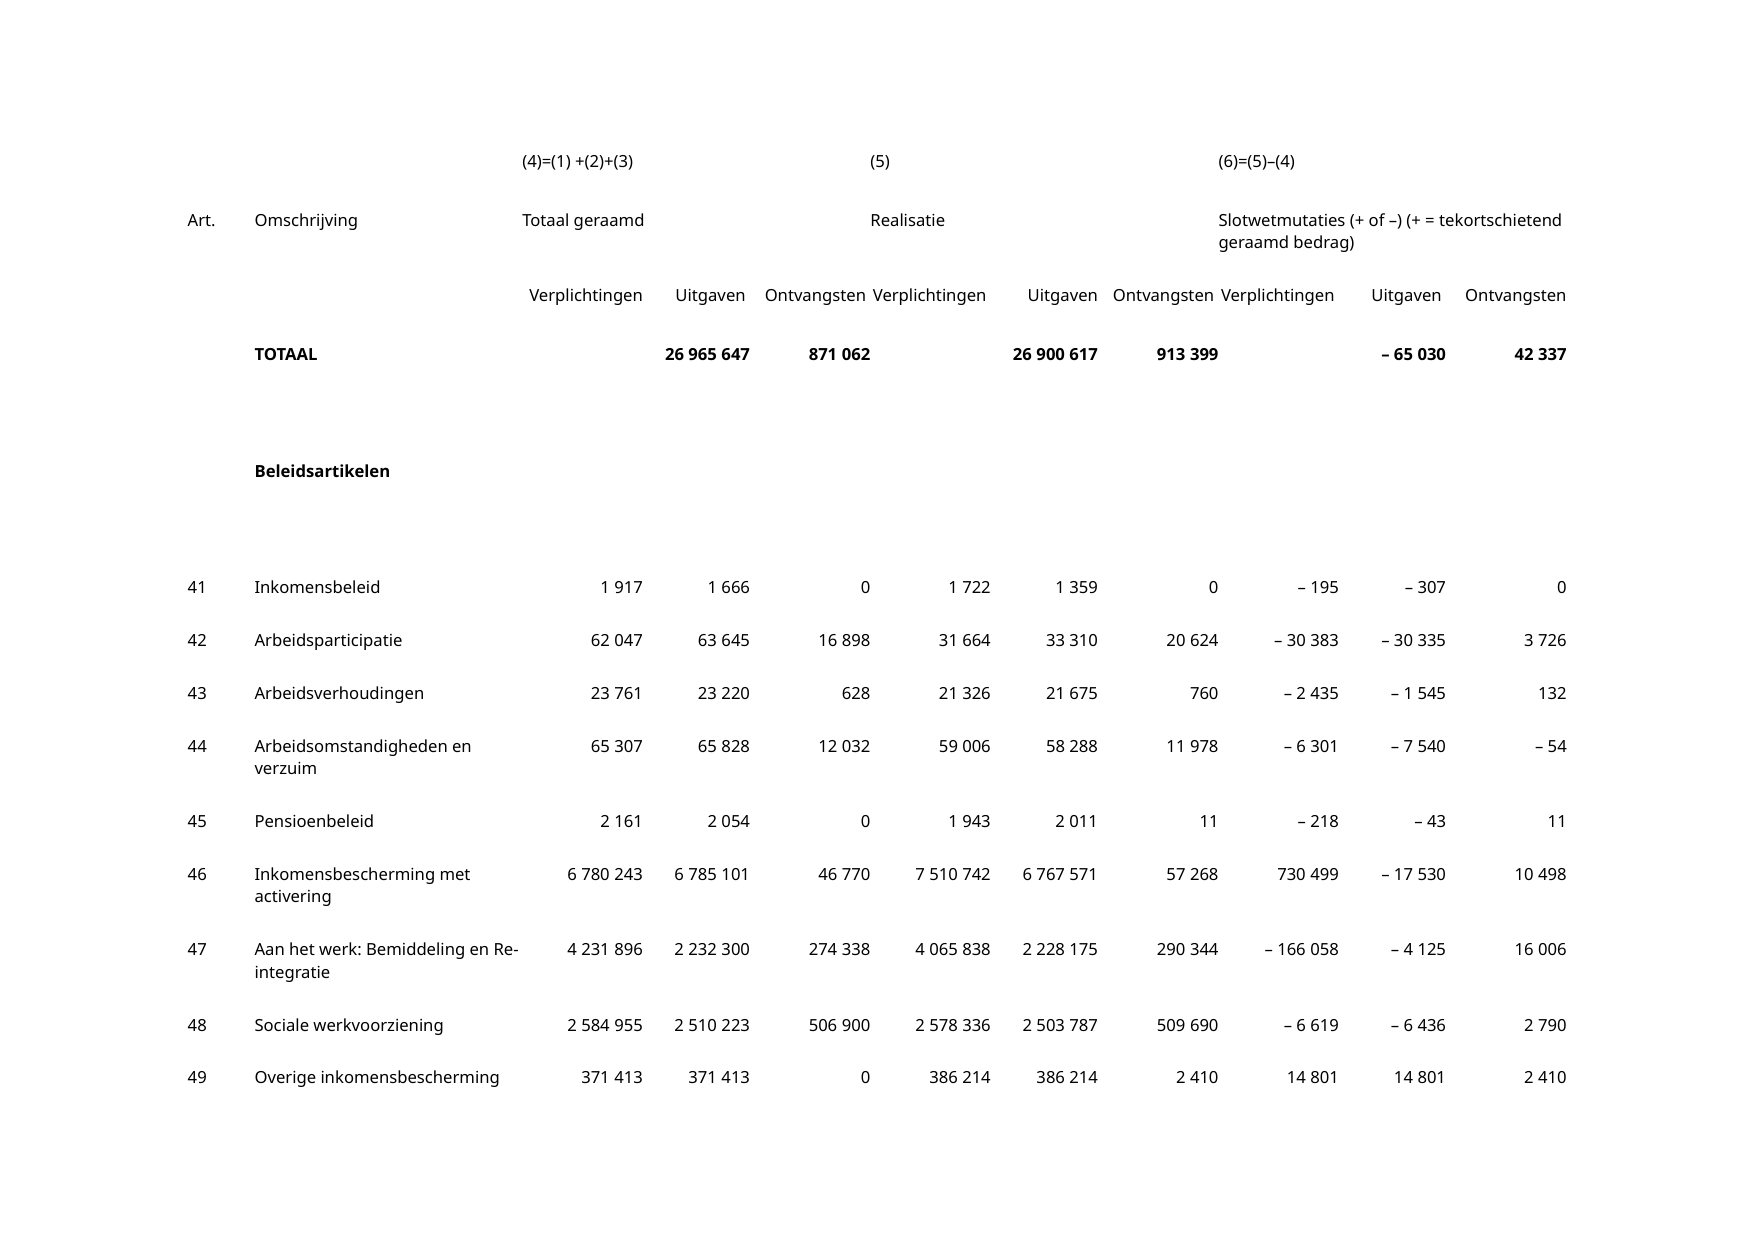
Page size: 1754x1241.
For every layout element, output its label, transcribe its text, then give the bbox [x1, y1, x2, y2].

table_cell 2 228 175 [991, 938, 1098, 1013]
table_cell 49 [188, 1066, 254, 1088]
table_cell [643, 518, 750, 576]
table_cell 26 965 647 [643, 342, 750, 401]
table_cell – 30 383 [1218, 629, 1339, 681]
table_cell 16 006 [1446, 938, 1566, 1013]
table_cell [1218, 459, 1339, 518]
table_cell 0 [1446, 576, 1566, 629]
table_cell [522, 342, 643, 401]
table_header [254, 150, 522, 208]
table_cell – 195 [1218, 576, 1339, 629]
table_header (5) [870, 150, 1218, 208]
table_cell [1218, 518, 1339, 576]
table_cell [188, 284, 254, 342]
table_cell [991, 518, 1098, 576]
table_cell [870, 518, 991, 576]
table_cell 6 780 243 [522, 862, 643, 938]
table_cell 10 498 [1446, 862, 1566, 938]
table_cell [188, 401, 254, 459]
table_cell [870, 342, 991, 401]
table_cell [750, 518, 870, 576]
table_cell 43 [188, 681, 254, 734]
table_cell 12 032 [750, 734, 870, 809]
table_cell 6 785 101 [643, 862, 750, 938]
table_cell 1 666 [643, 576, 750, 629]
table_cell Realisatie [870, 209, 1218, 284]
table_cell [1218, 342, 1339, 401]
table_cell Inkomensbeleid [254, 576, 522, 629]
table_cell Uitgaven [1339, 284, 1446, 342]
table_cell 21 326 [870, 681, 991, 734]
table_cell 2 161 [522, 810, 643, 862]
table_cell – 30 335 [1339, 629, 1446, 681]
table_cell 0 [750, 576, 870, 629]
table_cell 6 767 571 [991, 862, 1098, 938]
table_cell 274 338 [750, 938, 870, 1013]
table_cell [1098, 401, 1218, 459]
table_cell 2 503 787 [991, 1013, 1098, 1066]
table_cell [254, 284, 522, 342]
table_cell [188, 342, 254, 401]
table_cell Totaal geraamd [522, 209, 870, 284]
table_cell Sociale werkvoorziening [254, 1013, 522, 1066]
table_cell Ontvangsten [1098, 284, 1218, 342]
table_cell 760 [1098, 681, 1218, 734]
table_cell 11 [1098, 810, 1218, 862]
table_cell 290 344 [1098, 938, 1218, 1013]
table_cell 16 898 [750, 629, 870, 681]
table_cell 1 359 [991, 576, 1098, 629]
table_cell 14 801 [1339, 1066, 1446, 1088]
table_cell 33 310 [991, 629, 1098, 681]
table_cell – 7 540 [1339, 734, 1446, 809]
table_cell 506 900 [750, 1013, 870, 1066]
table_cell – 17 530 [1339, 862, 1446, 938]
table_cell Aan het werk: Bemiddeling en Re-integratie [254, 938, 522, 1013]
table_cell – 6 301 [1218, 734, 1339, 809]
table_cell 386 214 [991, 1066, 1098, 1088]
table_cell [750, 459, 870, 518]
table_cell 2 584 955 [522, 1013, 643, 1066]
table_cell 371 413 [522, 1066, 643, 1088]
table_cell – 307 [1339, 576, 1446, 629]
table_cell 2 410 [1446, 1066, 1566, 1088]
table_cell 31 664 [870, 629, 991, 681]
table_cell Verplichtingen [522, 284, 643, 342]
table_cell 58 288 [991, 734, 1098, 809]
table_cell 44 [188, 734, 254, 809]
table_cell 871 062 [750, 342, 870, 401]
table_cell 2 232 300 [643, 938, 750, 1013]
table_cell [1446, 459, 1566, 518]
table_cell 2 578 336 [870, 1013, 991, 1066]
table_cell 2 790 [1446, 1013, 1566, 1066]
table_cell 371 413 [643, 1066, 750, 1088]
table_cell 0 [1098, 576, 1218, 629]
table_cell 65 307 [522, 734, 643, 809]
table_cell 59 006 [870, 734, 991, 809]
table_cell 628 [750, 681, 870, 734]
table_cell [522, 401, 643, 459]
table_cell [1218, 401, 1339, 459]
table_cell 23 761 [522, 681, 643, 734]
table_cell – 4 125 [1339, 938, 1446, 1013]
table_cell 509 690 [1098, 1013, 1218, 1066]
table_cell [991, 401, 1098, 459]
table_cell 132 [1446, 681, 1566, 734]
table_cell [254, 518, 522, 576]
table_cell 41 [188, 576, 254, 629]
table_cell 63 645 [643, 629, 750, 681]
table_cell Arbeidsverhoudingen [254, 681, 522, 734]
table_cell [254, 401, 522, 459]
table_cell 65 828 [643, 734, 750, 809]
table_cell 14 801 [1218, 1066, 1339, 1088]
table_cell 48 [188, 1013, 254, 1066]
table_cell – 6 436 [1339, 1013, 1446, 1066]
table_cell 2 410 [1098, 1066, 1218, 1088]
table_cell 42 [188, 629, 254, 681]
table_cell [643, 459, 750, 518]
table_cell 23 220 [643, 681, 750, 734]
table_cell 1 722 [870, 576, 991, 629]
table_cell 2 054 [643, 810, 750, 862]
table_cell [1339, 401, 1446, 459]
table_cell Overige inkomensbescherming [254, 1066, 522, 1088]
table_cell 57 268 [1098, 862, 1218, 938]
table_cell – 54 [1446, 734, 1566, 809]
table_cell Slotwetmutaties (+ of –) (+ = tekortschietend geraamd bedrag) [1218, 209, 1566, 284]
table_cell – 166 058 [1218, 938, 1339, 1013]
table_cell [1446, 401, 1566, 459]
table_cell Uitgaven [643, 284, 750, 342]
table_cell [750, 401, 870, 459]
table_cell 730 499 [1218, 862, 1339, 938]
table_cell [188, 518, 254, 576]
table_cell Inkomensbescherming met activering [254, 862, 522, 938]
table_cell 62 047 [522, 629, 643, 681]
table_cell 2 011 [991, 810, 1098, 862]
table_cell 47 [188, 938, 254, 1013]
table_cell [522, 518, 643, 576]
table_cell – 218 [1218, 810, 1339, 862]
table_cell 4 065 838 [870, 938, 991, 1013]
table_cell 2 510 223 [643, 1013, 750, 1066]
table_cell [1098, 518, 1218, 576]
table_cell [870, 401, 991, 459]
table_cell Art. [188, 209, 254, 284]
table_cell – 65 030 [1339, 342, 1446, 401]
table_cell TOTAAL [254, 342, 522, 401]
table_cell Omschrijving [254, 209, 522, 284]
table_cell 46 770 [750, 862, 870, 938]
table_cell Arbeidsomstandigheden en verzuim [254, 734, 522, 809]
table_cell [522, 459, 643, 518]
table_cell 20 624 [1098, 629, 1218, 681]
table_header [188, 150, 254, 208]
table_cell 11 [1446, 810, 1566, 862]
table_cell [1339, 518, 1446, 576]
table_cell 3 726 [1446, 629, 1566, 681]
table_cell 26 900 617 [991, 342, 1098, 401]
table_cell Beleidsartikelen [254, 459, 522, 518]
table_header (4)=(1) +(2)+(3) [522, 150, 870, 208]
table_cell 913 399 [1098, 342, 1218, 401]
table_cell [1339, 459, 1446, 518]
table_cell 1 943 [870, 810, 991, 862]
table_header (6)=(5)–(4) [1218, 150, 1566, 208]
table_cell Verplichtingen [1218, 284, 1339, 342]
table_cell – 2 435 [1218, 681, 1339, 734]
table_cell 386 214 [870, 1066, 991, 1088]
table_cell Arbeidsparticipatie [254, 629, 522, 681]
table_cell 42 337 [1446, 342, 1566, 401]
table_cell [870, 459, 991, 518]
table_cell – 43 [1339, 810, 1446, 862]
table_cell Verplichtingen [870, 284, 991, 342]
table_cell 11 978 [1098, 734, 1218, 809]
table_cell Pensioenbeleid [254, 810, 522, 862]
table_cell 7 510 742 [870, 862, 991, 938]
table_cell [188, 459, 254, 518]
table_cell 1 917 [522, 576, 643, 629]
table_cell [991, 459, 1098, 518]
table_cell 4 231 896 [522, 938, 643, 1013]
table_cell [643, 401, 750, 459]
table_cell – 1 545 [1339, 681, 1446, 734]
table_cell [1446, 518, 1566, 576]
table_cell 0 [750, 1066, 870, 1088]
table_cell 21 675 [991, 681, 1098, 734]
table_cell – 6 619 [1218, 1013, 1339, 1066]
table_cell 0 [750, 810, 870, 862]
table_cell Ontvangsten [1446, 284, 1566, 342]
table_cell Uitgaven [991, 284, 1098, 342]
table_cell Ontvangsten [750, 284, 870, 342]
table_cell [1098, 459, 1218, 518]
table_cell 46 [188, 862, 254, 938]
table_cell 45 [188, 810, 254, 862]
